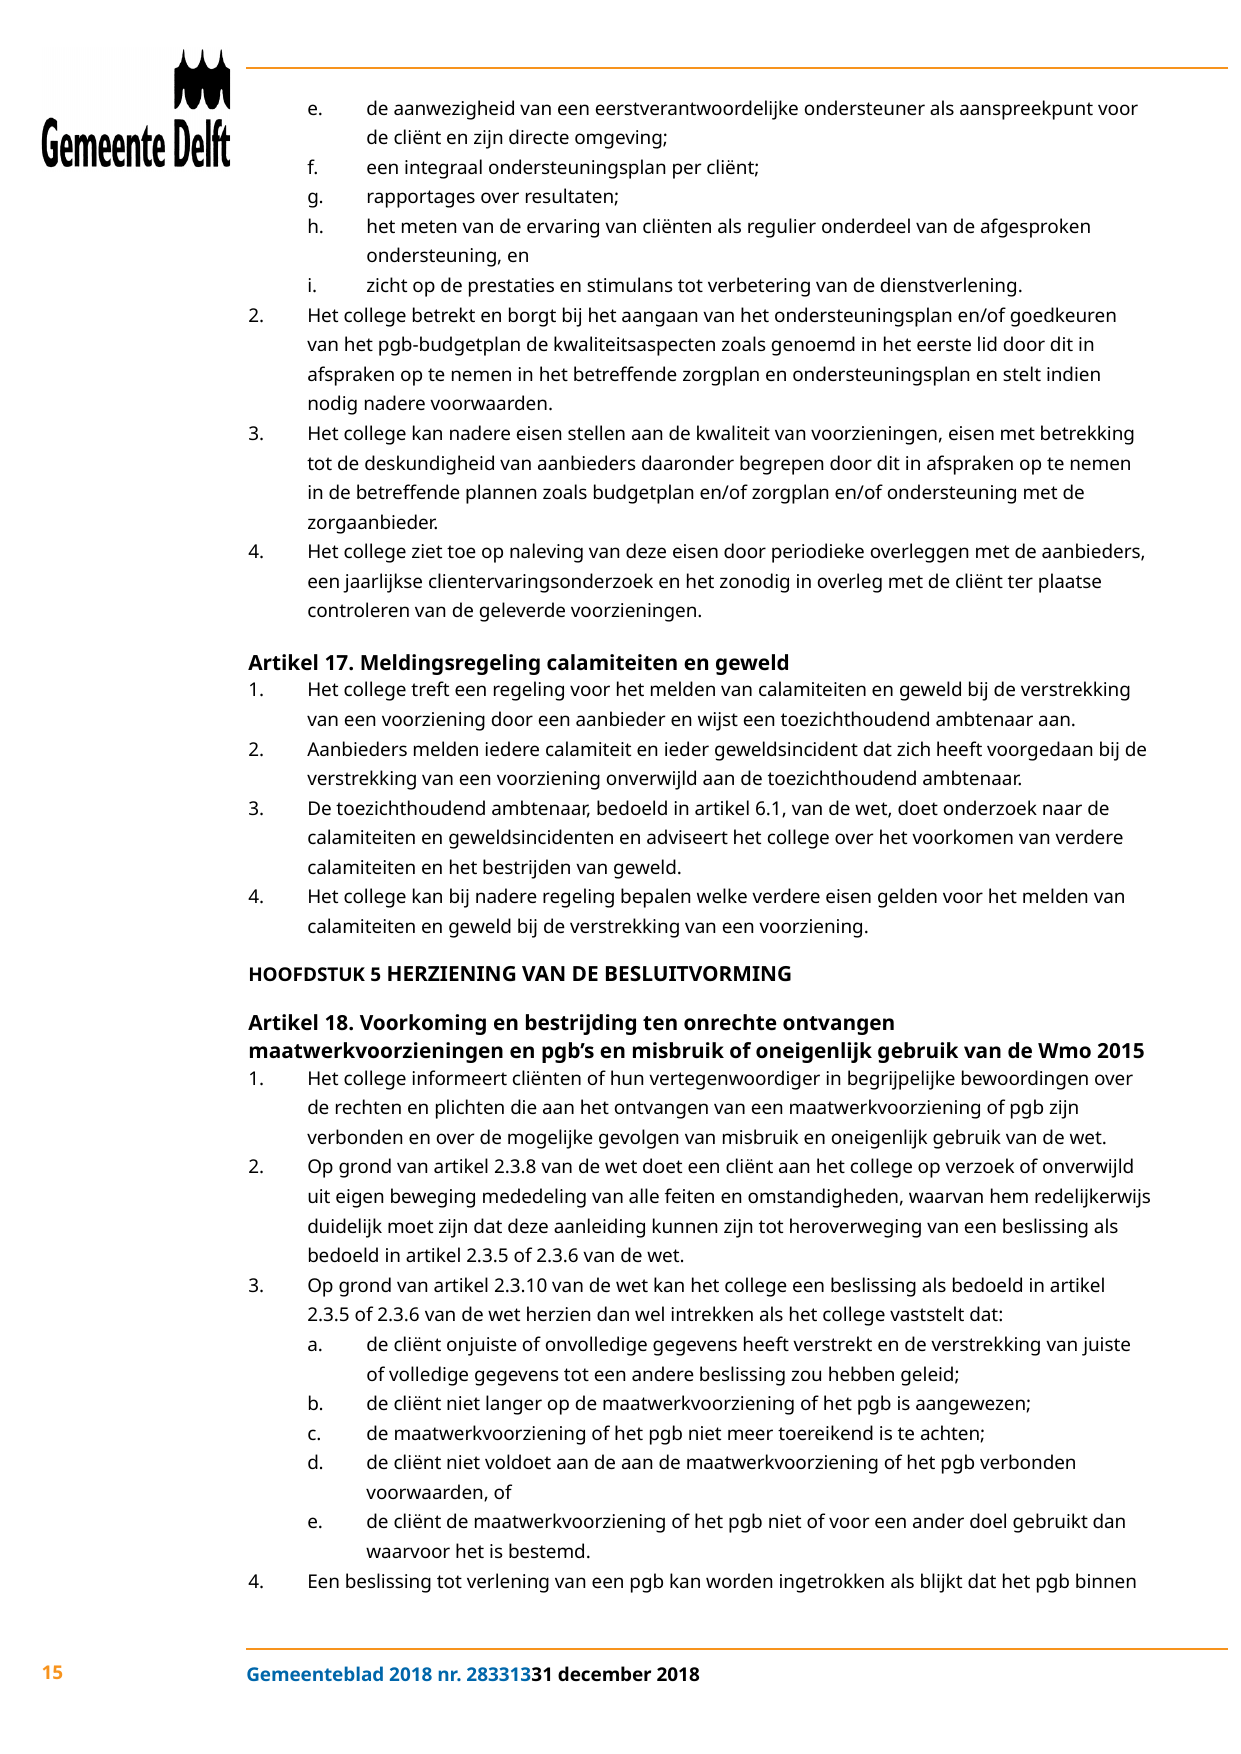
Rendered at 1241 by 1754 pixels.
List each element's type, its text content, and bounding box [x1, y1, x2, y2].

list Op grond van artikel 2.3.10 van de wet kan het college een beslissing als bedoeld in artikel 2.3.5 of 2.3.6 van de wet herzien dan wel intrekken als het college vaststelt dat: [248, 1272, 1152, 1327]
list Het college kan bij nadere regeling bepalen welke verdere eisen gelden voor het melden van calamiteiten en geweld bij de verstrekking van een voorziening. [248, 884, 1152, 939]
list Aanbieders melden iedere calamiteit en ieder geweldsincident dat zich heeft voorgedaan bij de verstrekking van een voorziening onverwijld aan de toezichthoudend ambtenaar. [248, 736, 1152, 791]
list de cliënt niet voldoet aan de aan de maatwerkvoorziening of het pgb verbonden voorwaarden, of [307, 1449, 1152, 1505]
picture [41, 47, 231, 172]
list De toezichthoudend ambtenaar, bedoeld in artikel 6.1, van de wet, doet onderzoek naar de calamiteiten en geweldsincidenten en adviseert het college over het voorkomen van verdere calamiteiten en het bestrijden van geweld. [248, 795, 1152, 880]
text Artikel 17. Meldingsregeling calamiteiten en geweld [248, 648, 1152, 677]
list Het college treft een regeling voor het melden van calamiteiten en geweld bij de verstrekking van een voorziening door een aanbieder en wijst een toezichthoudend ambtenaar aan. [248, 677, 1152, 732]
text Artikel 18. Voorkoming en bestrijding ten onrechte ontvangen maatwerkvoorzieningen en pgb’s en misbruik of oneigenlijk gebruik van de Wmo 2015 [248, 1008, 1152, 1065]
list Het college informeert cliënten of hun vertegenwoordiger in begrijpelijke bewoordingen over de rechten en plichten die aan het ontvangen van een maatwerkvoorziening of pgb zijn verbonden en over de mogelijke gevolgen van misbruik en oneigenlijk gebruik van de wet. [248, 1065, 1152, 1150]
list een integraal ondersteuningsplan per cliënt; [307, 154, 1152, 180]
list Het college betrekt en borgt bij het aangaan van het ondersteuningsplan en/of goedkeuren van het pgb-budgetplan de kwaliteitsaspecten zoals genoemd in het eerste lid door dit in afspraken op te nemen in het betreffende zorgplan en ondersteuningsplan en stelt indien nodig nadere voorwaarden. [248, 302, 1152, 416]
list de cliënt de maatwerkvoorziening of het pgb niet of voor een ander doel gebruikt dan waarvoor het is bestemd. [307, 1509, 1152, 1564]
list de cliënt onjuiste of onvolledige gegevens heeft verstrekt en de verstrekking van juiste of volledige gegevens tot een andere beslissing zou hebben geleid; [307, 1331, 1152, 1387]
list Op grond van artikel 2.3.8 van de wet doet een cliënt aan het college op verzoek of onverwijld uit eigen beweging mededeling van alle feiten en omstandigheden, waarvan hem redelijkerwijs duidelijk moet zijn dat deze aanleiding kunnen zijn tot heroverweging van een beslissing als bedoeld in artikel 2.3.5 of 2.3.6 van de wet. [248, 1154, 1152, 1268]
list rapportages over resultaten; [307, 183, 1152, 209]
list de maatwerkvoorziening of het pgb niet meer toereikend is te achten; [307, 1420, 1152, 1446]
list Het college ziet toe op naleving van deze eisen door periodieke overleggen met de aanbieders, een jaarlijkse clientervaringsonderzoek en het zonodig in overleg met de cliënt ter plaatse controleren van de geleverde voorzieningen. [248, 538, 1152, 623]
list het meten van de ervaring van cliënten als regulier onderdeel van de afgesproken ondersteuning, en [307, 213, 1152, 268]
list Een beslissing tot verlening van een pgb kan worden ingetrokken als blijkt dat het pgb binnen [248, 1568, 1152, 1594]
list Het college kan nadere eisen stellen aan de kwaliteit van voorzieningen, eisen met betrekking tot de deskundigheid van aanbieders daaronder begrepen door dit in afspraken op te nemen in de betreffende plannen zoals budgetplan en/of zorgplan en/of ondersteuning met de zorgaanbieder. [248, 420, 1152, 535]
list de cliënt niet langer op de maatwerkvoorziening of het pgb is aangewezen; [307, 1390, 1152, 1416]
list zicht op de prestaties en stimulans tot verbetering van de dienstverlening. [307, 272, 1152, 298]
text HOOFDSTUK 5 HERZIENING VAN DE BESLUITVORMING [248, 959, 1152, 987]
list de aanwezigheid van een eerstverantwoordelijke ondersteuner als aanspreekpunt voor de cliënt en zijn directe omgeving; [307, 95, 1152, 150]
